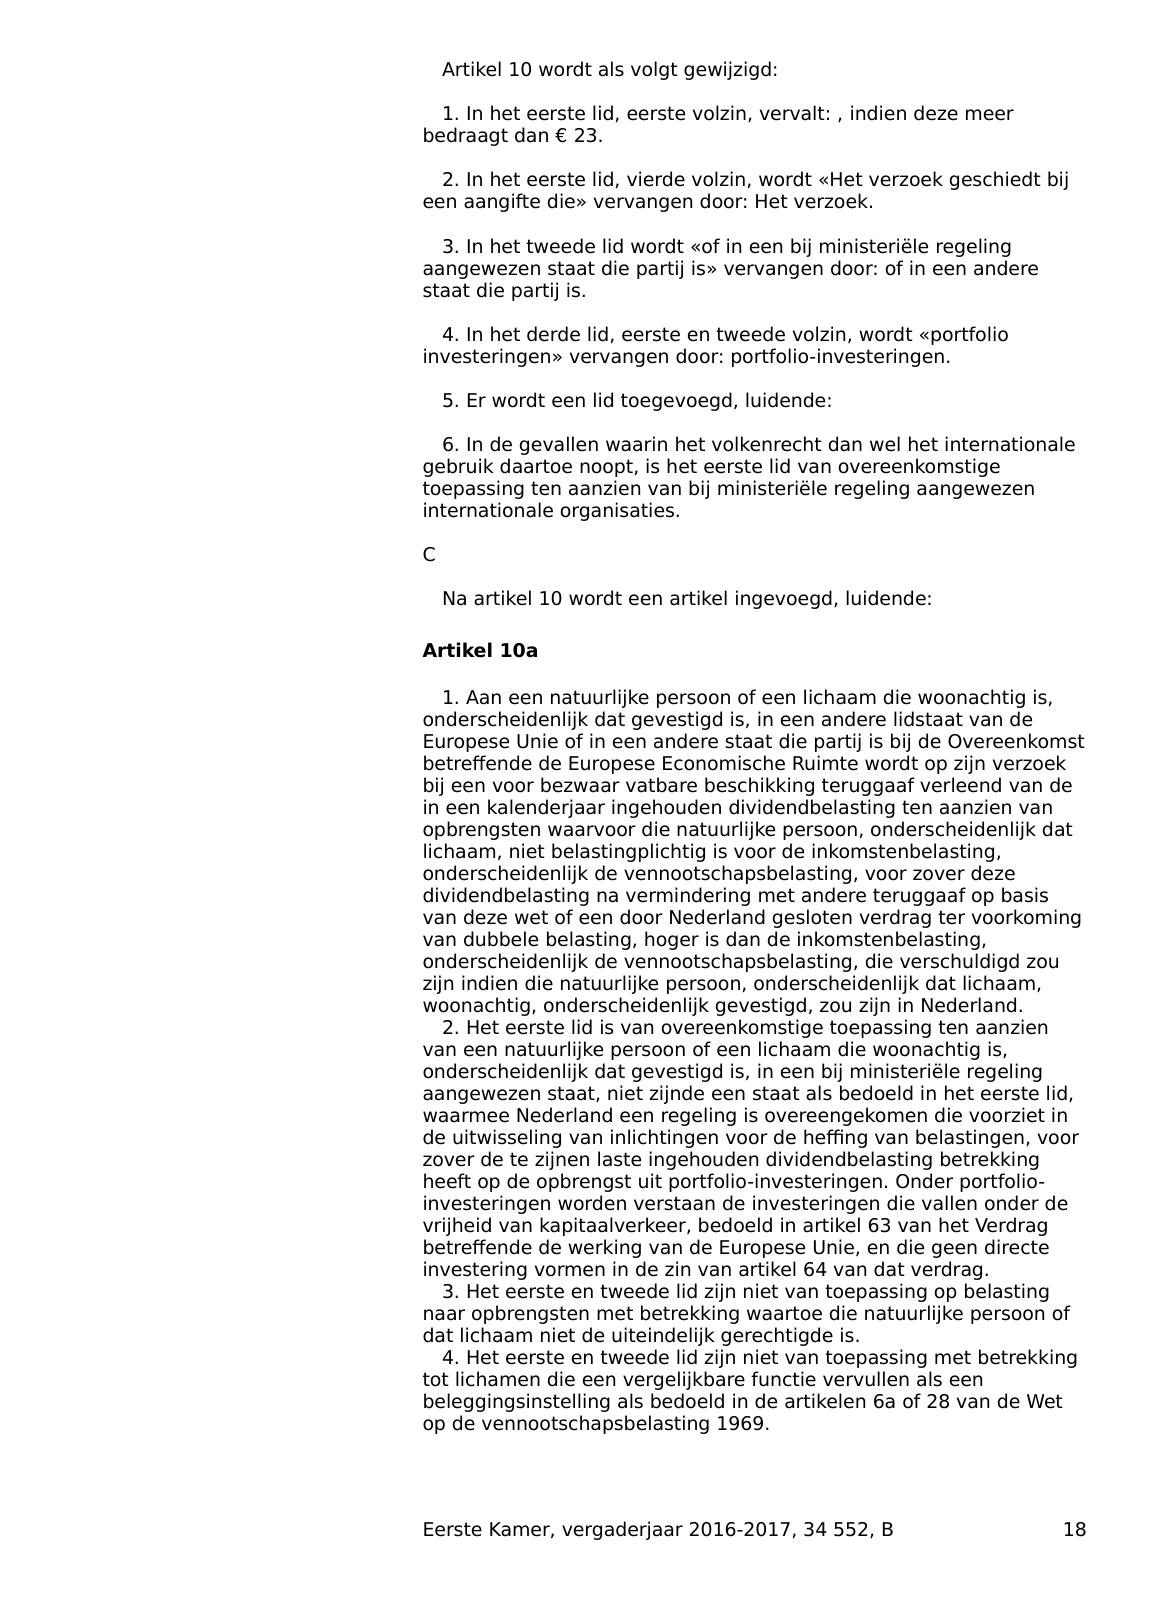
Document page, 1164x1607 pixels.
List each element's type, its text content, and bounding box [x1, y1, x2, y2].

text Artikel 10 wordt als volgt gewijzigd: [422, 59, 1087, 81]
text 3. Het eerste en tweede lid zijn niet van toepassing op belasting naar opbrengsten met betrekking waartoe die natuurlijke persoon of dat lichaam niet de uiteindelijk gerechtigde is. [422, 1281, 1087, 1347]
text 4. Het eerste en tweede lid zijn niet van toepassing met betrekking tot lichamen die een vergelijkbare functie vervullen als een beleggingsinstelling als bedoeld in de artikelen 6a of 28 van de Wet op de vennootschapsbelasting 1969. [422, 1347, 1087, 1434]
text 2. Het eerste lid is van overeenkomstige toepassing ten aanzien van een natuurlijke persoon of een lichaam die woonachtig is, onderscheidenlijk dat gevestigd is, in een bij ministeriële regeling aangewezen staat, niet zijnde een staat als bedoeld in het eerste lid, waarmee Nederland een regeling is overeengekomen die voorziet in de uitwisseling van inlichtingen voor de heffing van belastingen, voor zover de te zijnen laste ingehouden dividendbelasting betrekking heeft op de opbrengst uit portfolio-investeringen. Onder portfolio-investeringen worden verstaan de investeringen die vallen onder de vrijheid van kapitaalverkeer, bedoeld in artikel 63 van het Verdrag betreffende de werking van de Europese Unie, en die geen directe investering vormen in de zin van artikel 64 van dat verdrag. [422, 1017, 1087, 1281]
text 2. In het eerste lid, vierde volzin, wordt «Het verzoek geschiedt bij een aangifte die» vervangen door: Het verzoek. [422, 169, 1087, 213]
text 1. Aan een natuurlijke persoon of een lichaam die woonachtig is, onderscheidenlijk dat gevestigd is, in een andere lidstaat van de Europese Unie of in een andere staat die partij is bij de Overeenkomst betreffende de Europese Economische Ruimte wordt op zijn verzoek bij een voor bezwaar vatbare beschikking teruggaaf verleend van de in een kalenderjaar ingehouden dividendbelasting ten aanzien van opbrengsten waarvoor die natuurlijke persoon, onderscheidenlijk dat lichaam, niet belastingplichtig is voor de inkomstenbelasting, onderscheidenlijk de vennootschapsbelasting, voor zover deze dividendbelasting na vermindering met andere teruggaaf op basis van deze wet of een door Nederland gesloten verdrag ter voorkoming van dubbele belasting, hoger is dan de inkomstenbelasting, onderscheidenlijk de vennootschapsbelasting, die verschuldigd zou zijn indien die natuurlijke persoon, onderscheidenlijk dat lichaam, woonachtig, onderscheidenlijk gevestigd, zou zijn in Nederland. [422, 687, 1087, 1017]
text C [422, 544, 1087, 566]
text 1. In het eerste lid, eerste volzin, vervalt: , indien deze meer bedraagt dan € 23. [422, 103, 1087, 147]
text 3. In het tweede lid wordt «of in een bij ministeriële regeling aangewezen staat die partij is» vervangen door: of in een andere staat die partij is. [422, 236, 1087, 301]
text Na artikel 10 wordt een artikel ingevoegd, luidende: [422, 588, 1087, 610]
text 6. In de gevallen waarin het volkenrecht dan wel het internationale gebruik daartoe noopt, is het eerste lid van overeenkomstige toepassing ten aanzien van bij ministeriële regeling aangewezen internationale organisaties. [422, 434, 1087, 522]
text 5. Er wordt een lid toegevoegd, luidende: [422, 390, 1087, 412]
text 4. In het derde lid, eerste en tweede volzin, wordt «portfolio investeringen» vervangen door: portfolio-investeringen. [422, 324, 1087, 368]
subtitle Artikel 10a [422, 640, 1087, 662]
